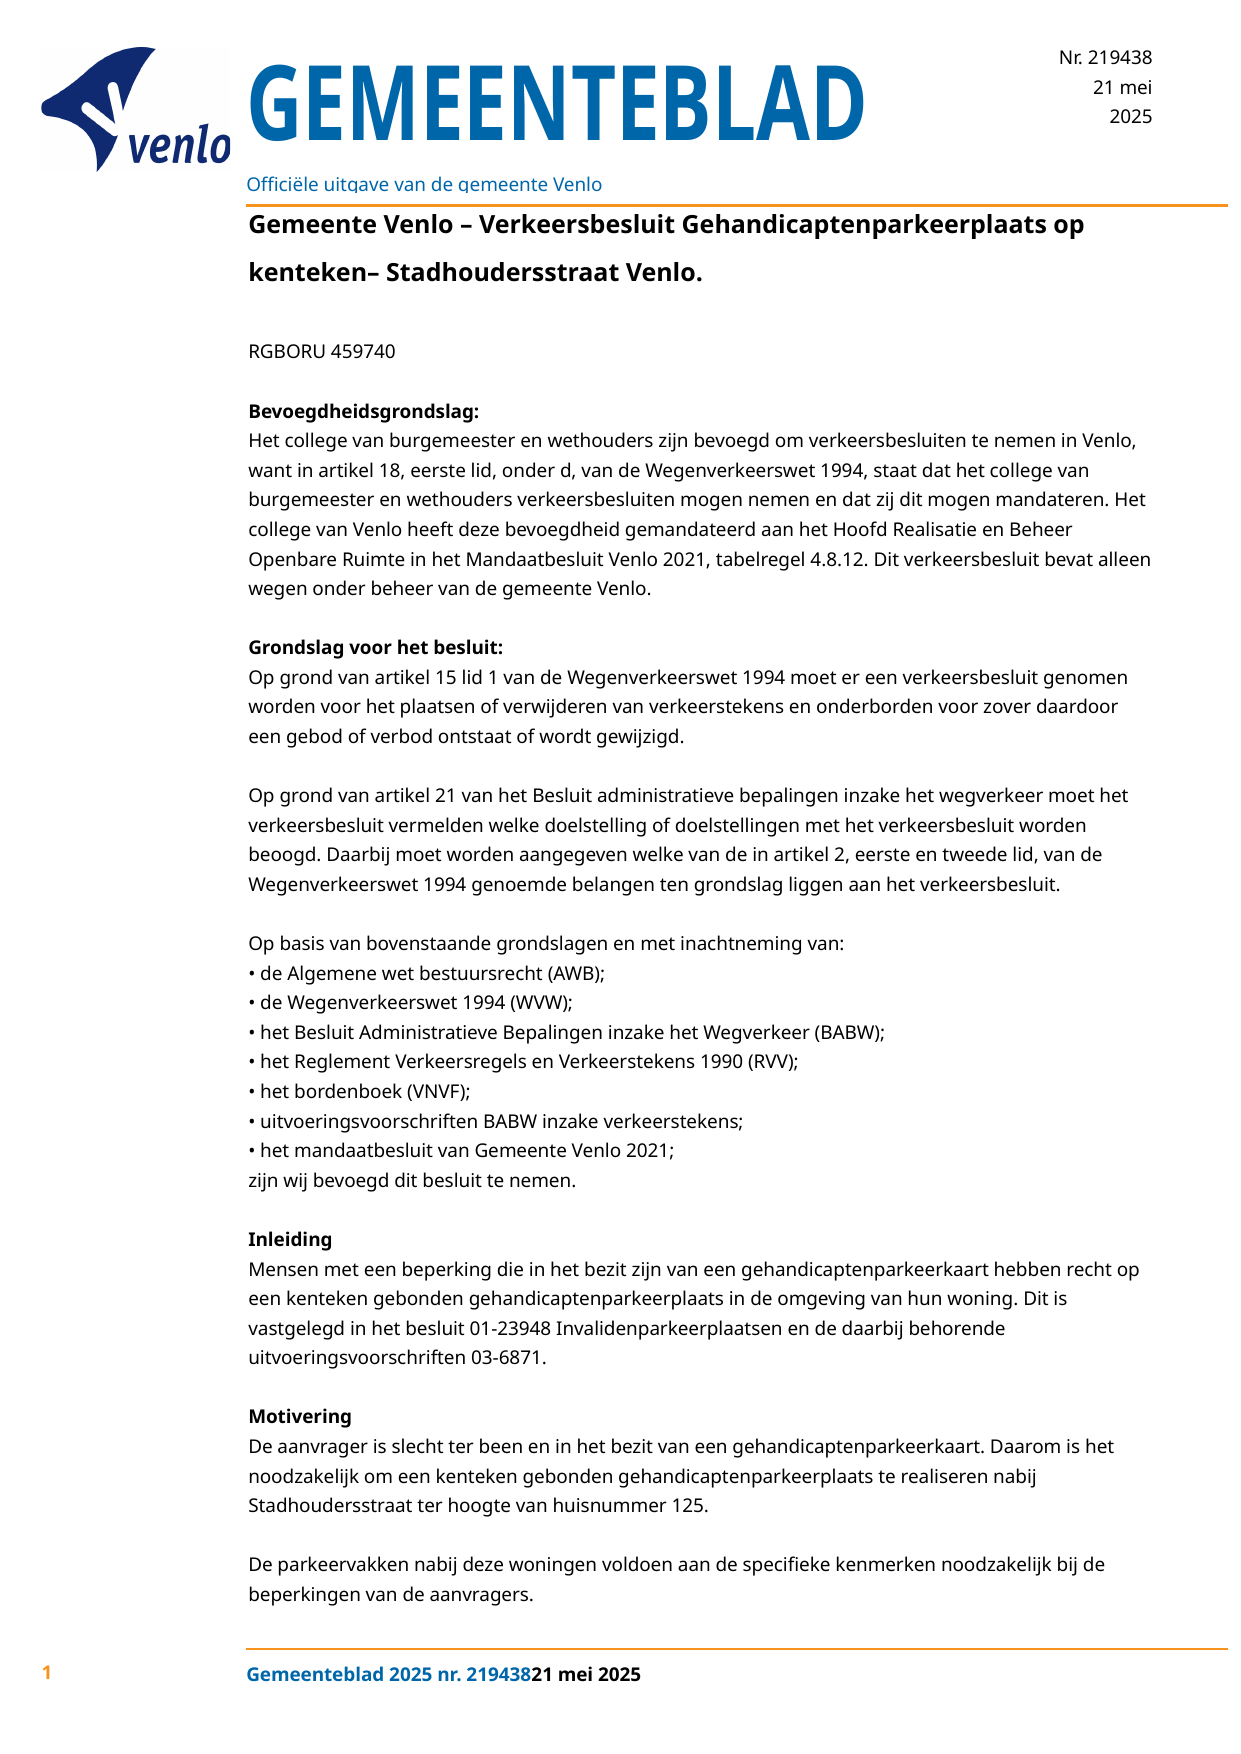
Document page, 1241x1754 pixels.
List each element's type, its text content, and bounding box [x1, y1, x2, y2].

text Op grond van artikel 15 lid 1 van de Wegenverkeerswet 1994 moet er een verkeersbesluit genomen worden voor het plaatsen of verwijderen van verkeerstekens en onderborden voor zover daardoor een gebod of verbod ontstaat of wordt gewijzigd. [248, 664, 1152, 749]
text Het college van burgemeester en wethouders zijn bevoegd om verkeersbesluiten te nemen in Venlo, want in artikel 18, eerste lid, onder d, van de Wegenverkeerswet 1994, staat dat het college van burgemeester en wethouders verkeersbesluiten mogen nemen en dat zij dit mogen mandateren. Het college van Venlo heeft deze bevoegdheid gemandateerd aan het Hoofd Realisatie en Beheer Openbare Ruimte in het Mandaatbesluit Venlo 2021, tabelregel 4.8.12. Dit verkeersbesluit bevat alleen wegen onder beheer van de gemeente Venlo. [248, 427, 1152, 601]
text • het bordenboek (VNVF); [248, 1078, 1152, 1104]
text • de Wegenverkeerswet 1994 (WVW); [248, 989, 1152, 1015]
text De aanvrager is slecht ter been en in het bezit van een gehandicaptenparkeerkaart. Daarom is het noodzakelijk om een kenteken gebonden gehandicaptenparkeerplaats te realiseren nabij Stadhoudersstraat ter hoogte van huisnummer 125. [248, 1433, 1152, 1518]
text RGBORU 459740 [248, 339, 1152, 364]
text Inleiding [248, 1226, 1152, 1252]
text Op basis van bovenstaande grondslagen en met inachtneming van: [248, 930, 1152, 956]
text Gemeente Venlo – Verkeersbesluit Gehandicaptenparkeerplaats op kenteken– Stadhoudersstraat Venlo. [248, 207, 1152, 288]
text • het Reglement Verkeersregels en Verkeerstekens 1990 (RVV); [248, 1049, 1152, 1074]
text zijn wij bevoegd dit besluit te nemen. [248, 1167, 1152, 1193]
text • de Algemene wet bestuursrecht (AWB); [248, 960, 1152, 986]
text De parkeervakken nabij deze woningen voldoen aan de specifieke kenmerken noodzakelijk bij de beperkingen van de aanvragers. [248, 1552, 1152, 1607]
text Motivering [248, 1404, 1152, 1429]
text • uitvoeringsvoorschriften BABW inzake verkeerstekens; [248, 1108, 1152, 1133]
text Mensen met een beperking die in het bezit zijn van een gehandicaptenparkeerkaart hebben recht op een kenteken gebonden gehandicaptenparkeerplaats in de omgeving van hun woning. Dit is vastgelegd in het besluit 01-23948 Invalidenparkeerplaatsen en de daarbij behorende uitvoeringsvoorschriften 03-6871. [248, 1256, 1152, 1370]
text Op grond van artikel 21 van het Besluit administratieve bepalingen inzake het wegverkeer moet het verkeersbesluit vermelden welke doelstelling of doelstellingen met het verkeersbesluit worden beoogd. Daarbij moet worden aangegeven welke van de in artikel 2, eerste en tweede lid, van de Wegenverkeerswet 1994 genoemde belangen ten grondslag liggen aan het verkeersbesluit. [248, 782, 1152, 897]
text Bevoegdheidsgrondslag: [248, 398, 1152, 423]
text Grondslag voor het besluit: [248, 634, 1152, 660]
text • het mandaatbesluit van Gemeente Venlo 2021; [248, 1137, 1152, 1163]
text • het Besluit Administratieve Bepalingen inzake het Wegverkeer (BABW); [248, 1019, 1152, 1045]
picture [41, 47, 231, 172]
